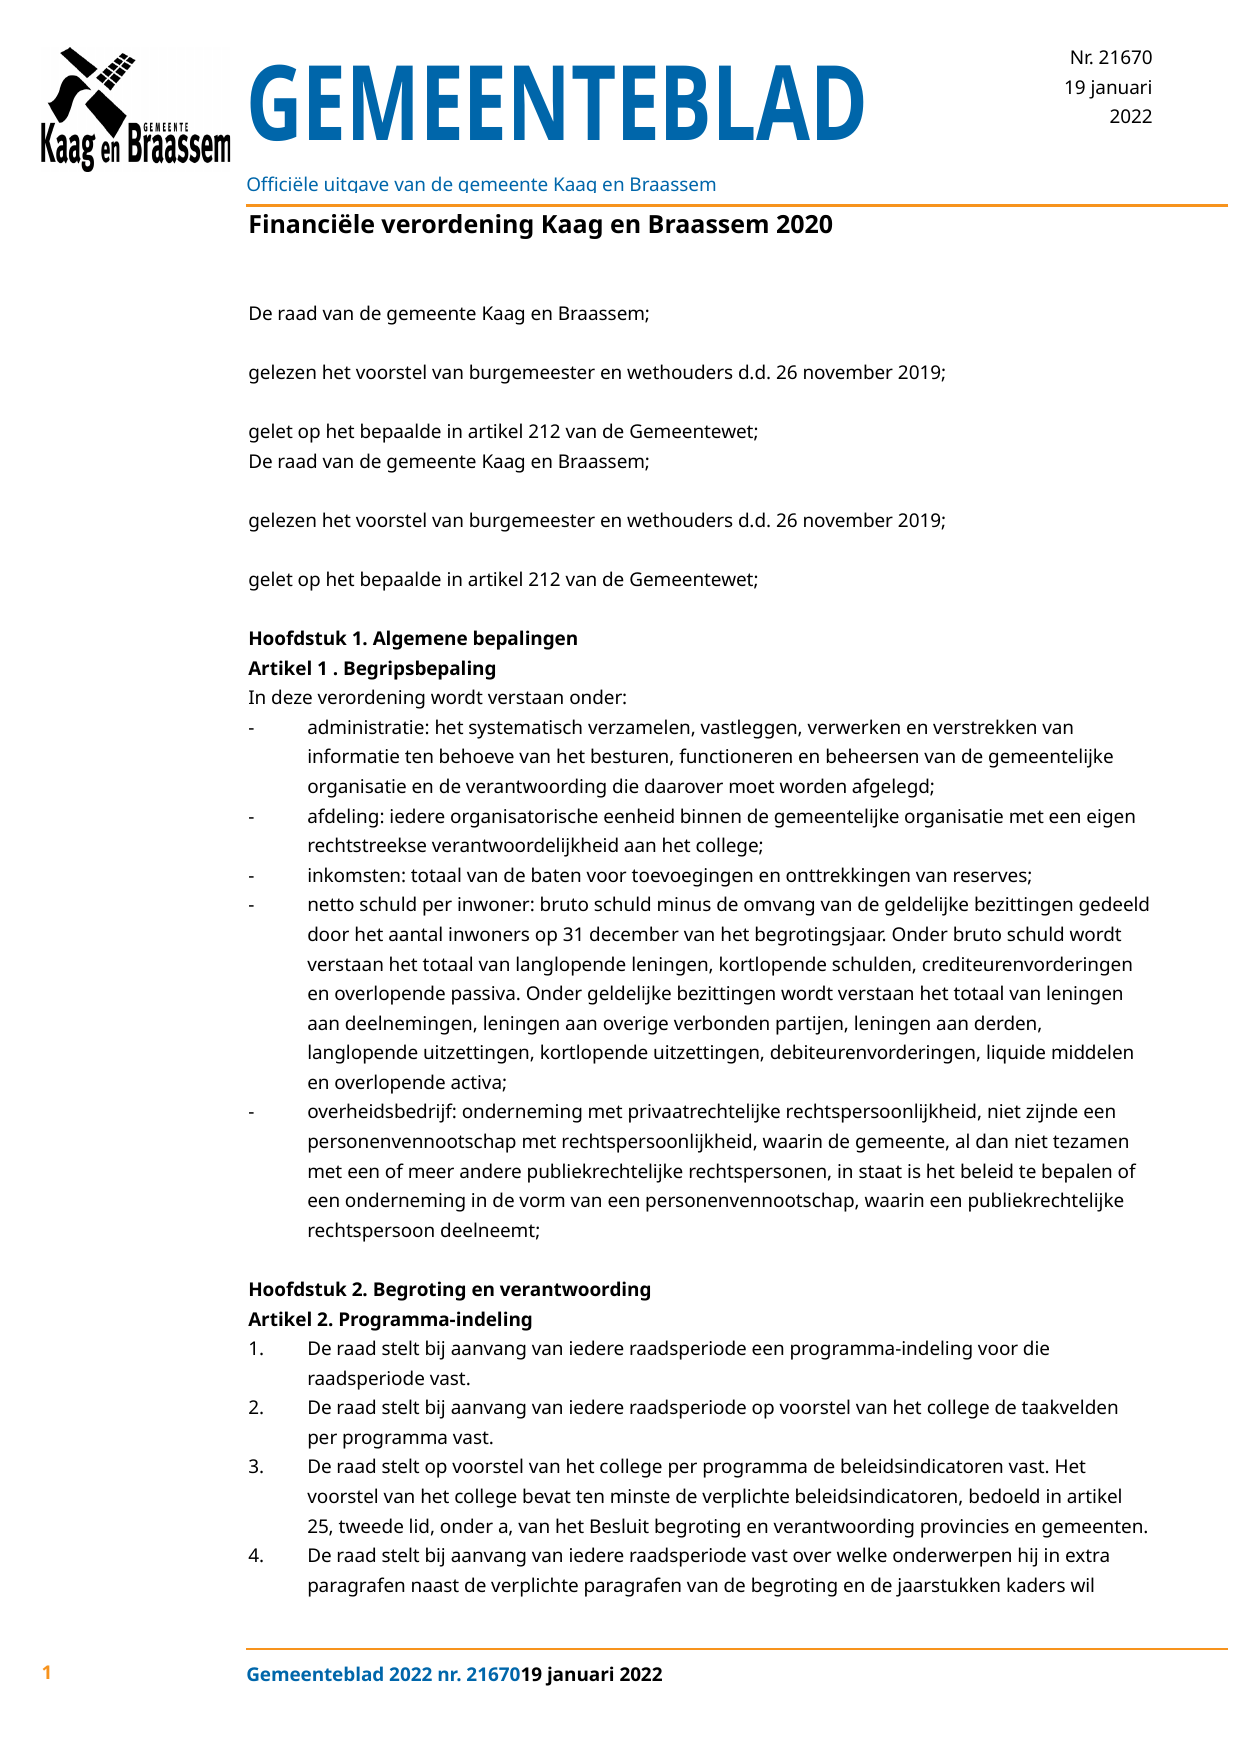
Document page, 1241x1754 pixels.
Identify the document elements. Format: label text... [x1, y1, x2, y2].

list overheidsbedrijf: onderneming met privaatrechtelijke rechtspersoonlijkheid, niet zijnde een personenvennootschap met rechtspersoonlijkheid, waarin de gemeente, al dan niet tezamen met een of meer andere publiekrechtelijke rechtspersonen, in staat is het beleid te bepalen of een onderneming in de vorm van een personenvennootschap, waarin een publiekrechtelijke rechtspersoon deelneemt; [248, 1099, 1152, 1243]
picture [41, 47, 231, 172]
list De raad stelt bij aanvang van iedere raadsperiode een programma-indeling voor die raadsperiode vast. [248, 1335, 1152, 1391]
text gelet op het bepaalde in artikel 212 van de Gemeentewet; [248, 566, 1152, 592]
text Artikel 1 . Begripsbepaling [248, 655, 1152, 681]
list De raad stelt op voorstel van het college per programma de beleidsindicatoren vast. Het voorstel van het college bevat ten minste de verplichte beleidsindicatoren, bedoeld in artikel 25, tweede lid, onder a, van het Besluit begroting en verantwoording provincies en gemeenten. [248, 1454, 1152, 1538]
list netto schuld per inwoner: bruto schuld minus de omvang van de geldelijke bezittingen gedeeld door het aantal inwoners op 31 december van het begrotingsjaar. Onder bruto schuld wordt verstaan het totaal van langlopende leningen, kortlopende schulden, crediteurenvorderingen en overlopende passiva. Onder geldelijke bezittingen wordt verstaan het totaal van leningen aan deelnemingen, leningen aan overige verbonden partijen, leningen aan derden, langlopende uitzettingen, kortlopende uitzettingen, debiteurenvorderingen, liquide middelen en overlopende activa; [248, 892, 1152, 1095]
text De raad van de gemeente Kaag en Braassem; [248, 448, 1152, 473]
text gelezen het voorstel van burgemeester en wethouders d.d. 26 november 2019; [248, 359, 1152, 385]
list De raad stelt bij aanvang van iedere raadsperiode op voorstel van het college de taakvelden per programma vast. [248, 1394, 1152, 1450]
list inkomsten: totaal van de baten voor toevoegingen en onttrekkingen van reserves; [248, 862, 1152, 888]
list afdeling: iedere organisatorische eenheid binnen de gemeentelijke organisatie met een eigen rechtstreekse verantwoordelijkheid aan het college; [248, 803, 1152, 858]
text Hoofdstuk 2. Begroting en verantwoording [248, 1276, 1152, 1302]
text Financiële verordening Kaag en Braassem 2020 [248, 207, 1152, 241]
text gelezen het voorstel van burgemeester en wethouders d.d. 26 november 2019; [248, 507, 1152, 533]
list De raad stelt bij aanvang van iedere raadsperiode vast over welke onderwerpen hij in extra paragrafen naast de verplichte paragrafen van de begroting en de jaarstukken kaders wil [248, 1542, 1152, 1598]
text De raad van de gemeente Kaag en Braassem; [248, 300, 1152, 326]
text Hoofdstuk 1. Algemene bepalingen [248, 625, 1152, 651]
text Artikel 2. Programma-indeling [248, 1306, 1152, 1331]
text In deze verordening wordt verstaan onder: [248, 684, 1152, 710]
list administratie: het systematisch verzamelen, vastleggen, verwerken en verstrekken van informatie ten behoeve van het besturen, functioneren en beheersen van de gemeentelijke organisatie en de verantwoording die daarover moet worden afgelegd; [248, 714, 1152, 799]
text gelet op het bepaalde in artikel 212 van de Gemeentewet; [248, 418, 1152, 444]
